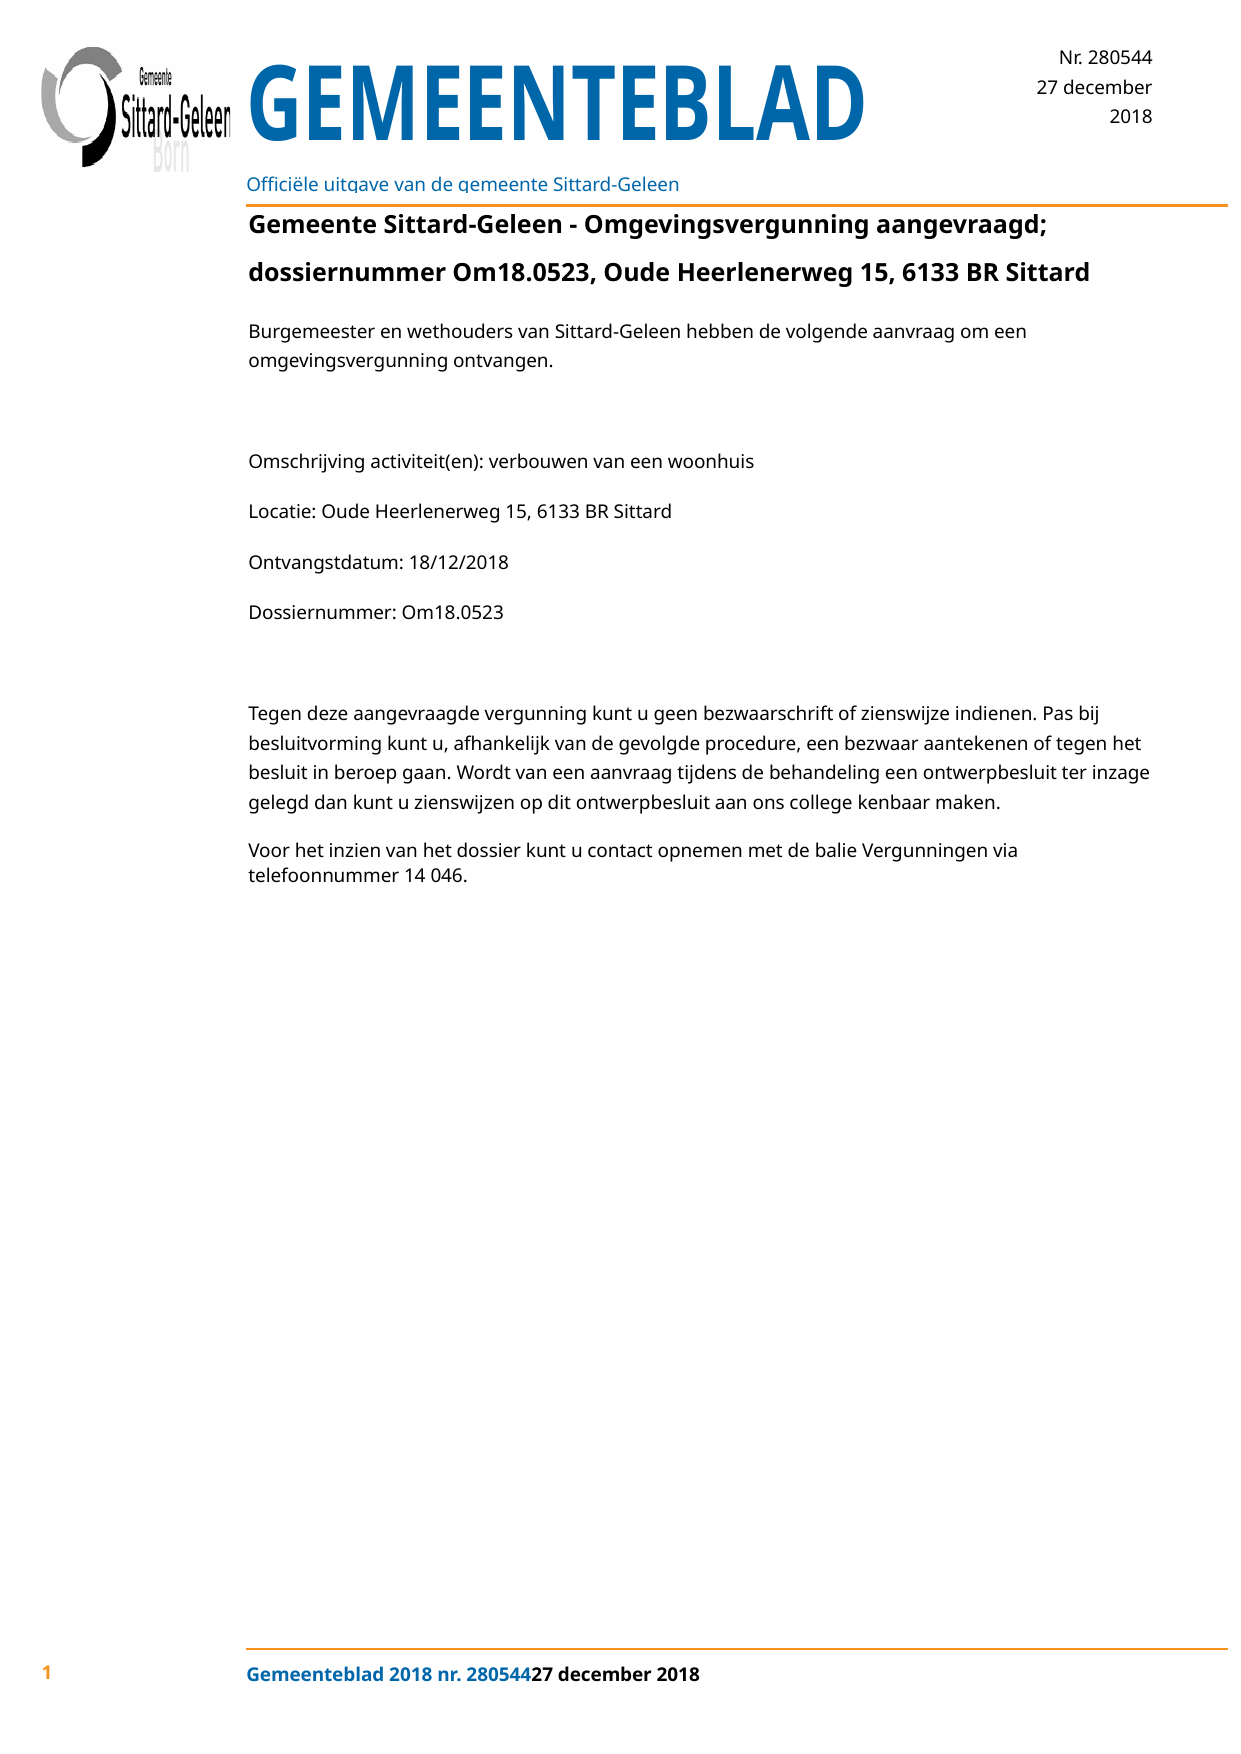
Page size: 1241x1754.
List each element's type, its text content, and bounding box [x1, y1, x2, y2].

text Ontvangstdatum: 18/12/2018 [248, 549, 1152, 575]
text Gemeente Sittard-Geleen - Omgevingsvergunning aangevraagd; dossiernummer Om18.0523, Oude Heerlenerweg 15, 6133 BR Sittard [248, 207, 1152, 288]
text Omschrijving activiteit(en): verbouwen van een woonhuis [248, 448, 1152, 474]
text Tegen deze aangevraagde vergunning kunt u geen bezwaarschrift of zienswijze indienen. Pas bij besluitvorming kunt u, afhankelijk van de gevolgde procedure, een bezwaar aantekenen of tegen het besluit in beroep gaan. Wordt van een aanvraag tijdens de behandeling een ontwerpbesluit ter inzage gelegd dan kunt u zienswijzen op dit ontwerpbesluit aan ons college kenbaar maken. [248, 700, 1152, 815]
picture [41, 47, 231, 172]
text Voor het inzien van het dossier kunt u contact opnemen met de balie Vergunningen via telefoonnummer 14 046. [248, 837, 1152, 888]
text Burgemeester en wethouders van Sittard-Geleen hebben de volgende aanvraag om een omgevingsvergunning ontvangen. [248, 318, 1152, 373]
text Locatie: Oude Heerlenerweg 15, 6133 BR Sittard [248, 499, 1152, 524]
text Dossiernummer: Om18.0523 [248, 599, 1152, 625]
